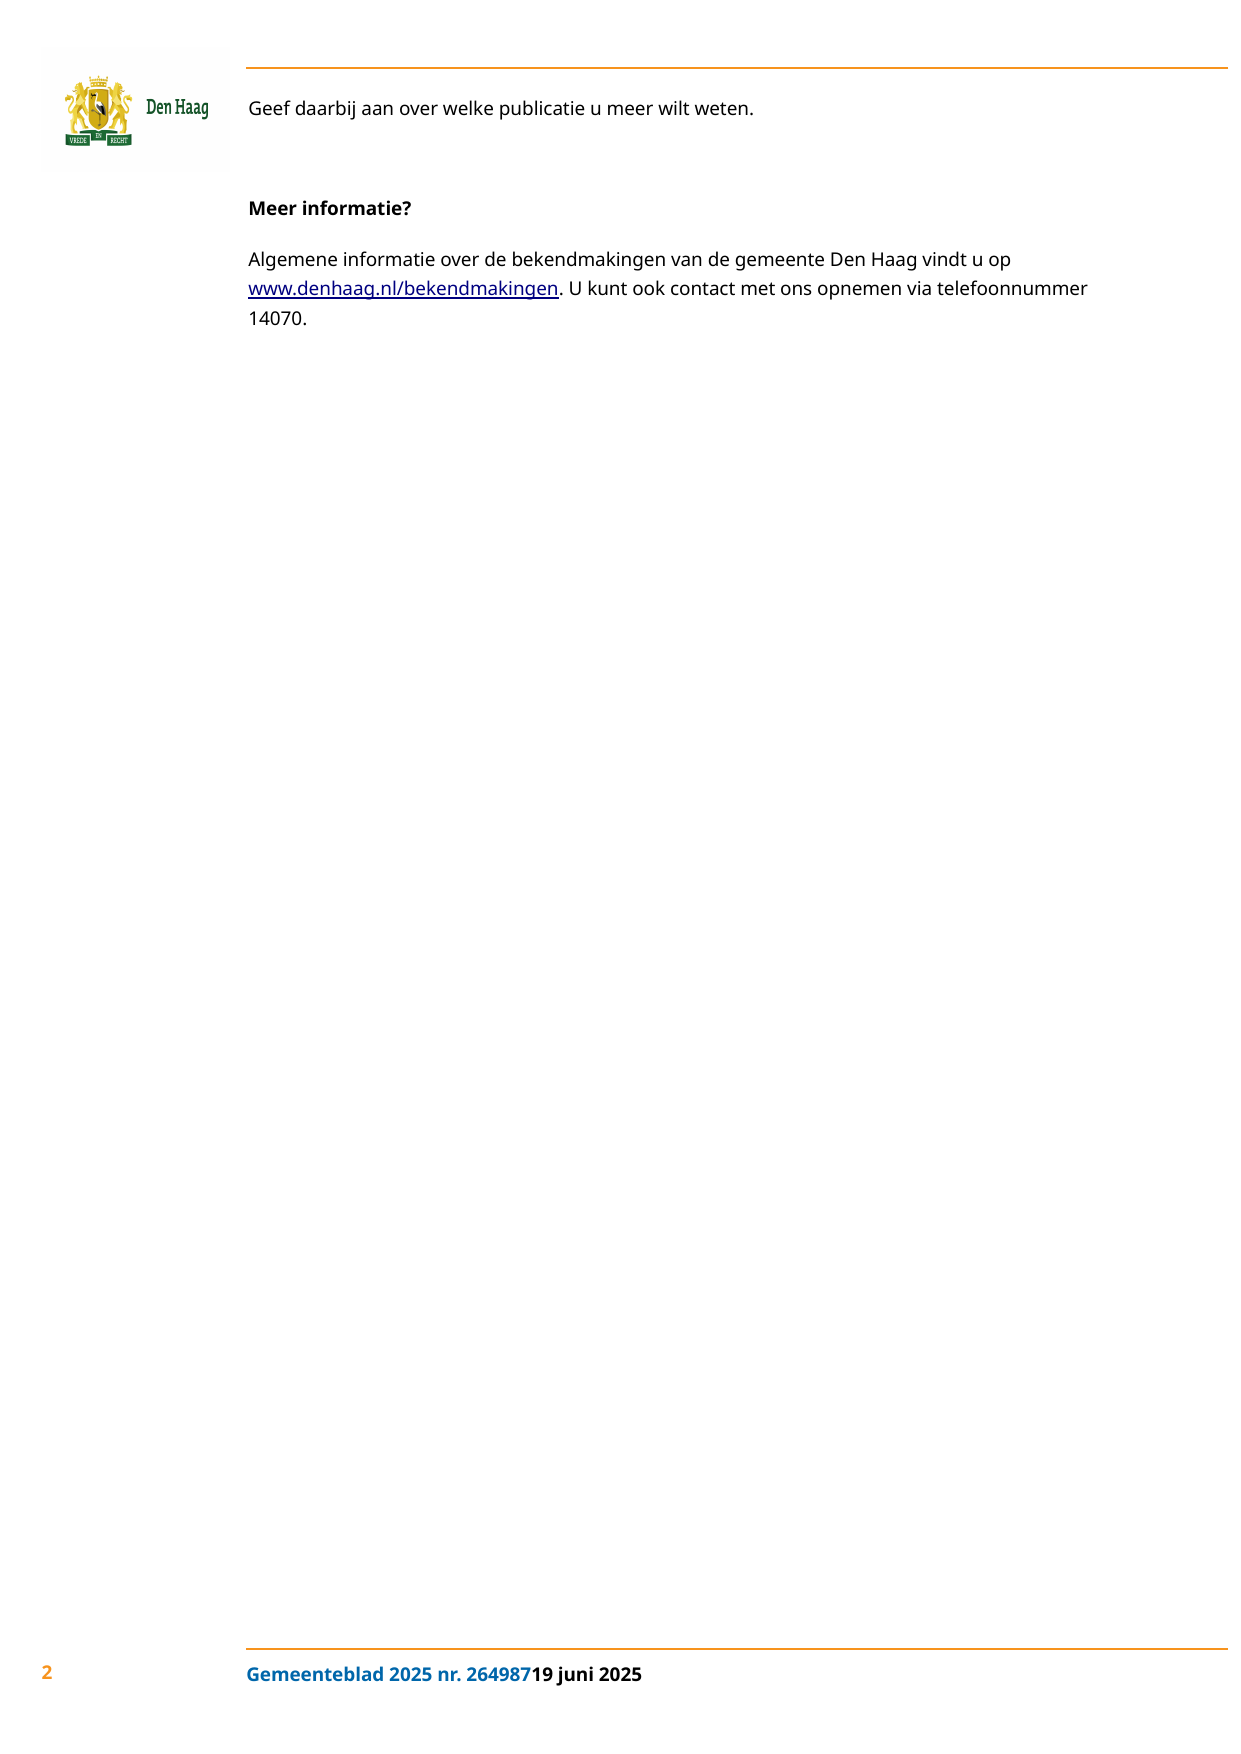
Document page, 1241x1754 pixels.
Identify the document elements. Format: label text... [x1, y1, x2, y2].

text Geef daarbij aan over welke publicatie u meer wilt weten. [248, 95, 1152, 121]
text Algemene informatie over de bekendmakingen van de gemeente Den Haag vindt u op www.denhaag.nl/bekendmakingen. U kunt ook contact met ons opnemen via telefoonnummer 14070. [248, 246, 1152, 331]
text Meer informatie? [248, 196, 1152, 221]
picture [41, 47, 231, 172]
